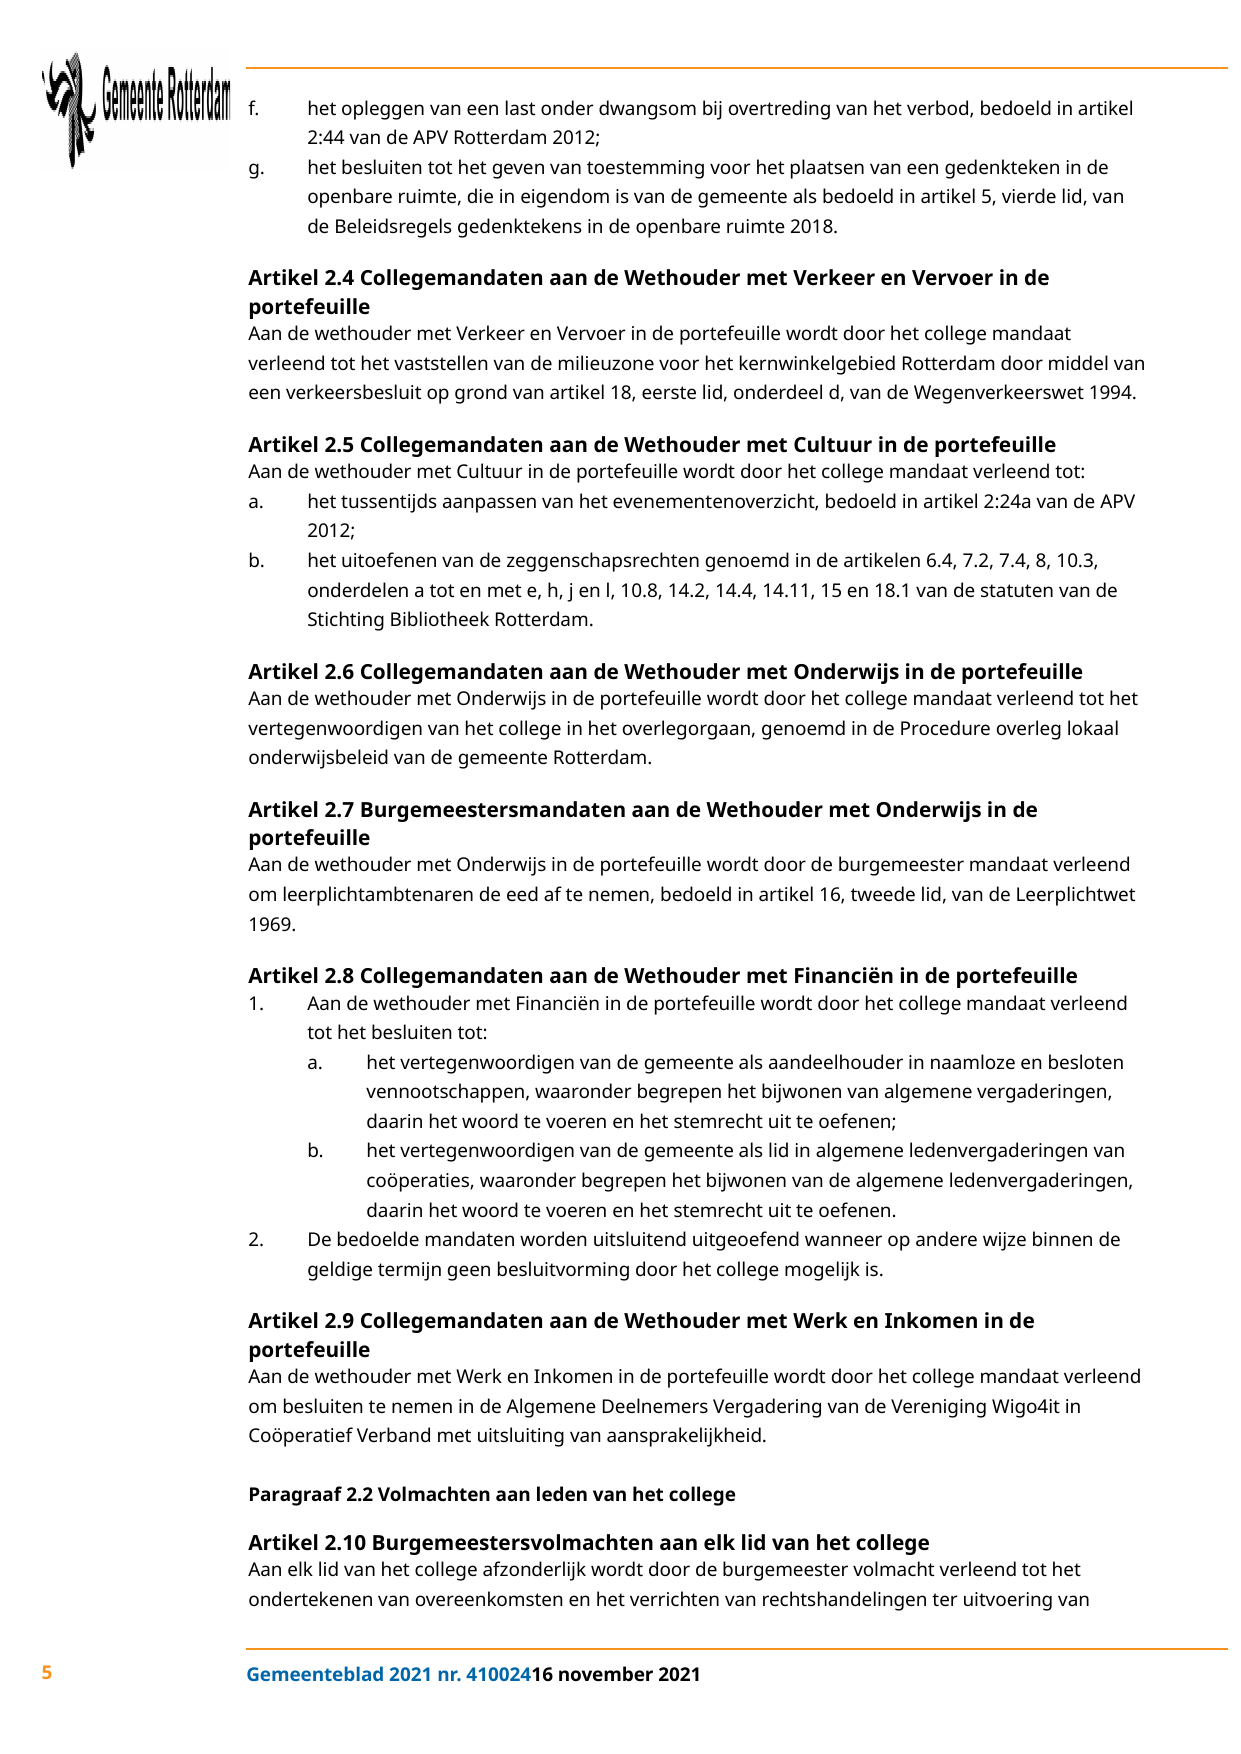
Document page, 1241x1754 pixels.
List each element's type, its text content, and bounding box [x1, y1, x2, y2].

text Artikel 2.10 Burgemeestersvolmachten aan elk lid van het college [248, 1528, 1152, 1557]
text Paragraaf 2.2 Volmachten aan leden van het college [248, 1482, 1152, 1507]
list het tussentijds aanpassen van het evenementenoverzicht, bedoeld in artikel 2:24a van de APV 2012; [248, 488, 1152, 543]
list het opleggen van een last onder dwangsom bij overtreding van het verbod, bedoeld in artikel 2:44 van de APV Rotterdam 2012; [248, 95, 1152, 150]
text Aan de wethouder met Cultuur in de portefeuille wordt door het college mandaat verleend tot: [248, 458, 1152, 484]
text Aan de wethouder met Verkeer en Vervoer in de portefeuille wordt door het college mandaat verleend tot het vaststellen van de milieuzone voor het kernwinkelgebied Rotterdam door middel van een verkeersbesluit op grond van artikel 18, eerste lid, onderdeel d, van de Wegenverkeerswet 1994. [248, 320, 1152, 405]
list het vertegenwoordigen van de gemeente als lid in algemene ledenvergaderingen van coöperaties, waaronder begrepen het bijwonen van de algemene ledenvergaderingen, daarin het woord te voeren en het stemrecht uit te oefenen. [307, 1138, 1152, 1222]
list De bedoelde mandaten worden uitsluitend uitgeoefend wanneer op andere wijze binnen de geldige termijn geen besluitvorming door het college mogelijk is. [248, 1226, 1152, 1282]
text Artikel 2.5 Collegemandaten aan de Wethouder met Cultuur in de portefeuille [248, 430, 1152, 458]
list het besluiten tot het geven van toestemming voor het plaatsen van een gedenkteken in de openbare ruimte, die in eigendom is van de gemeente als bedoeld in artikel 5, vierde lid, van de Beleidsregels gedenktekens in de openbare ruimte 2018. [248, 154, 1152, 239]
text Artikel 2.9 Collegemandaten aan de Wethouder met Werk en Inkomen in de portefeuille [248, 1306, 1152, 1363]
text Aan elk lid van het college afzonderlijk wordt door de burgemeester volmacht verleend tot het ondertekenen van overeenkomsten en het verrichten van rechtshandelingen ter uitvoering van [248, 1557, 1152, 1612]
text Artikel 2.6 Collegemandaten aan de Wethouder met Onderwijs in de portefeuille [248, 657, 1152, 685]
picture [41, 47, 231, 172]
list het uitoefenen van de zeggenschapsrechten genoemd in de artikelen 6.4, 7.2, 7.4, 8, 10.3, onderdelen a tot en met e, h, j en l, 10.8, 14.2, 14.4, 14.11, 15 en 18.1 van de statuten van de Stichting Bibliotheek Rotterdam. [248, 547, 1152, 632]
list het vertegenwoordigen van de gemeente als aandeelhouder in naamloze en besloten vennootschappen, waaronder begrepen het bijwonen van algemene vergaderingen, daarin het woord te voeren en het stemrecht uit te oefenen; [307, 1049, 1152, 1134]
list Aan de wethouder met Financiën in de portefeuille wordt door het college mandaat verleend tot het besluiten tot: [248, 990, 1152, 1045]
text Artikel 2.7 Burgemeestersmandaten aan de Wethouder met Onderwijs in de portefeuille [248, 795, 1152, 852]
text Aan de wethouder met Onderwijs in de portefeuille wordt door de burgemeester mandaat verleend om leerplichtambtenaren de eed af te nemen, bedoeld in artikel 16, tweede lid, van de Leerplichtwet 1969. [248, 852, 1152, 937]
text Aan de wethouder met Werk en Inkomen in de portefeuille wordt door het college mandaat verleend om besluiten te nemen in de Algemene Deelnemers Vergadering van de Vereniging Wigo4it in Coöperatief Verband met uitsluiting van aansprakelijkheid. [248, 1363, 1152, 1448]
text Aan de wethouder met Onderwijs in de portefeuille wordt door het college mandaat verleend tot het vertegenwoordigen van het college in het overlegorgaan, genoemd in de Procedure overleg lokaal onderwijsbeleid van de gemeente Rotterdam. [248, 685, 1152, 770]
text Artikel 2.8 Collegemandaten aan de Wethouder met Financiën in de portefeuille [248, 961, 1152, 990]
text Artikel 2.4 Collegemandaten aan de Wethouder met Verkeer en Vervoer in de portefeuille [248, 263, 1152, 320]
